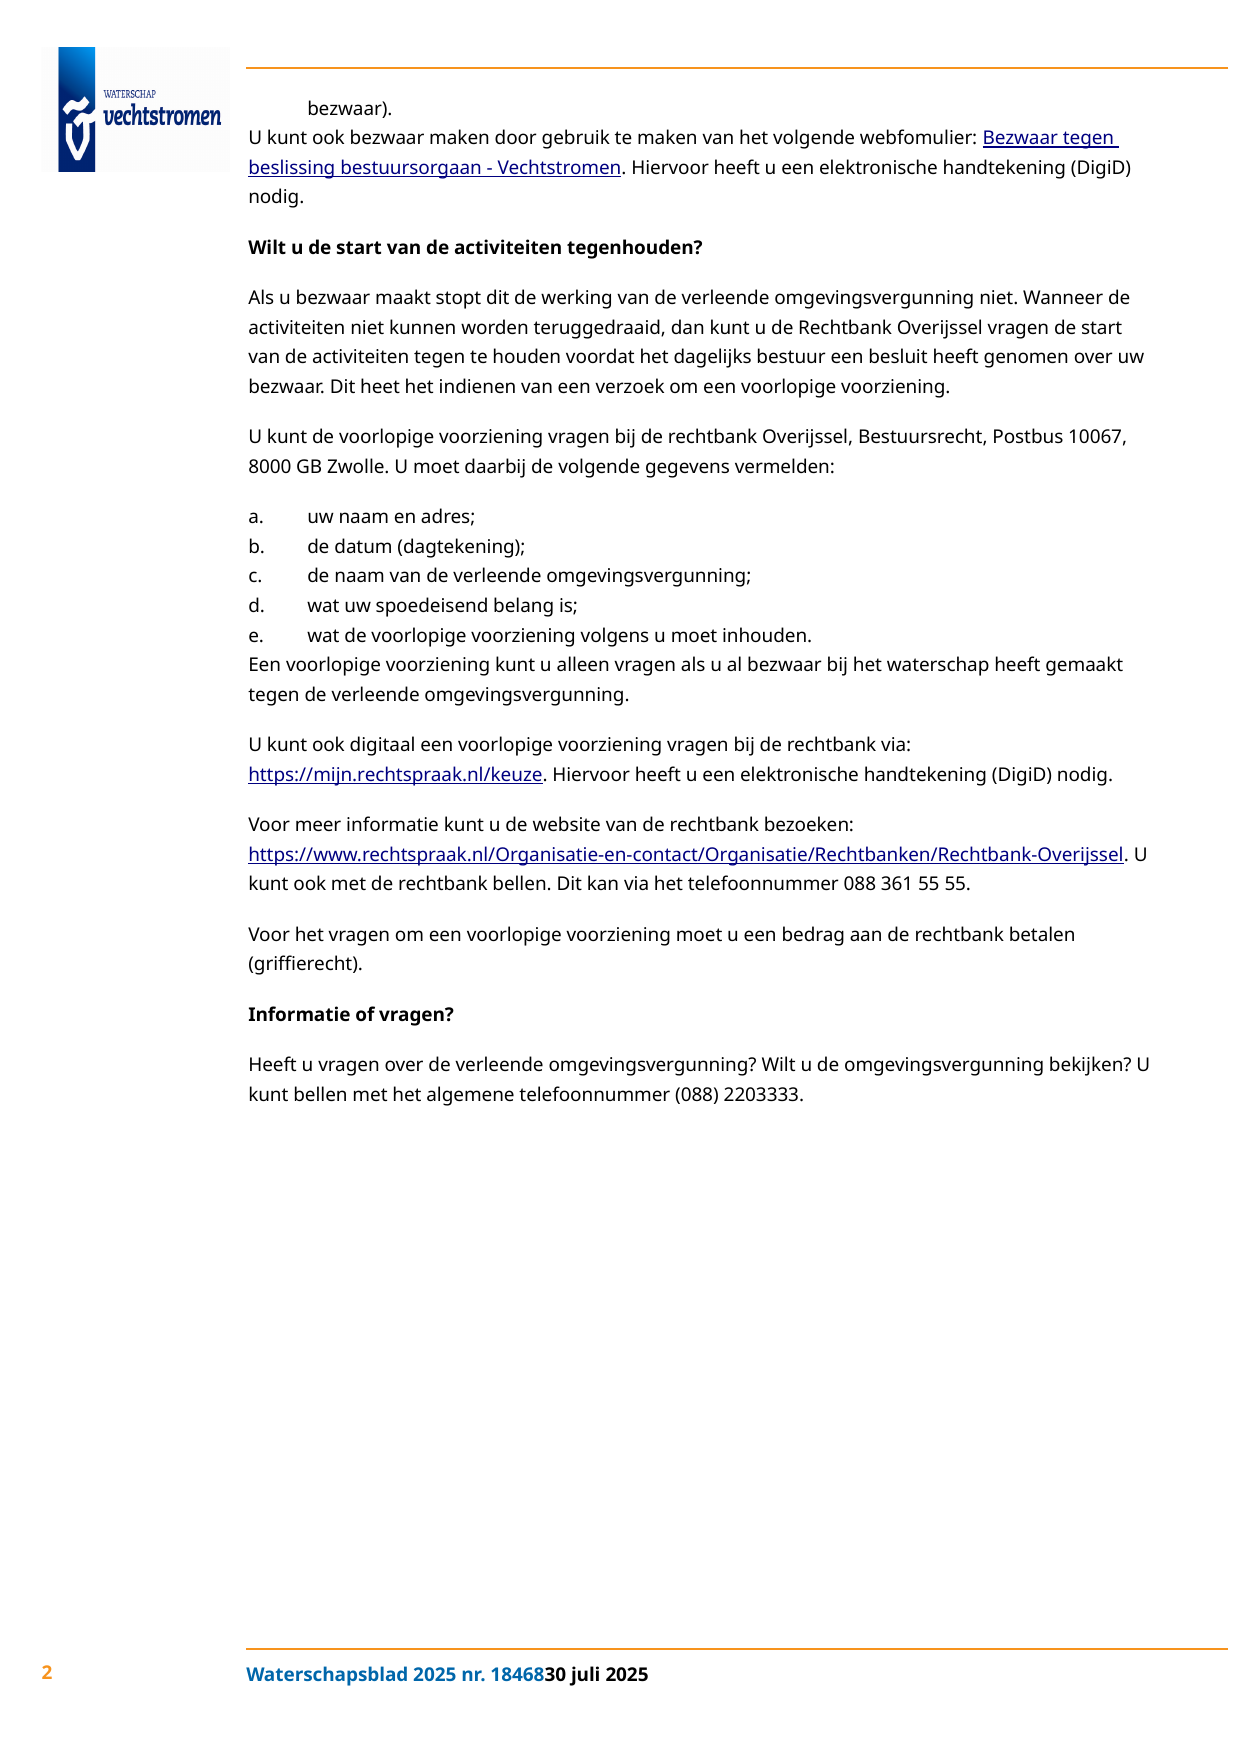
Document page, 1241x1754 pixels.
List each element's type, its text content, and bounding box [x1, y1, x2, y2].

text U kunt ook digitaal een voorlopige voorziening vragen bij de rechtbank via: https://mijn.rechtspraak.nl/keuze. Hiervoor heeft u een elektronische handtekening (DigiD) nodig. [248, 731, 1152, 787]
list de datum (dagtekening); [248, 533, 1152, 559]
list wat de voorlopige voorziening volgens u moet inhouden. [248, 622, 1152, 648]
list bezwaar). [248, 95, 1152, 121]
picture [41, 47, 231, 172]
list uw naam en adres; [248, 503, 1152, 529]
text Een voorlopige voorziening kunt u alleen vragen als u al bezwaar bij het waterschap heeft gemaakt tegen de verleende omgevingsvergunning. [248, 651, 1152, 707]
text U kunt ook bezwaar maken door gebruik te maken van het volgende webfomulier: Bezwaar tegen beslissing bestuursorgaan - Vechtstromen. Hiervoor heeft u een elektronische handtekening (DigiD) nodig. [248, 124, 1152, 209]
text Wilt u de start van de activiteiten tegenhouden? [248, 234, 1152, 260]
text Voor meer informatie kunt u de website van de rechtbank bezoeken: https://www.rechtspraak.nl/Organisatie-en-contact/Organisatie/Rechtbanken/Rechtbank-Overijssel. U kunt ook met de rechtbank bellen. Dit kan via het telefoonnummer 088 361 55 55. [248, 811, 1152, 896]
list de naam van de verleende omgevingsvergunning; [248, 563, 1152, 588]
text Als u bezwaar maakt stopt dit de werking van de verleende omgevingsvergunning niet. Wanneer de activiteiten niet kunnen worden teruggedraaid, dan kunt u de Rechtbank Overijssel vragen de start van de activiteiten tegen te houden voordat het dagelijks bestuur een besluit heeft genomen over uw bezwaar. Dit heet het indienen van een verzoek om een voorlopige voorziening. [248, 284, 1152, 399]
text Voor het vragen om een voorlopige voorziening moet u een bedrag aan de rechtbank betalen (griffierecht). [248, 921, 1152, 976]
text Informatie of vragen? [248, 1001, 1152, 1027]
list wat uw spoedeisend belang is; [248, 592, 1152, 618]
text Heeft u vragen over de verleende omgevingsvergunning? Wilt u de omgevingsvergunning bekijken? U kunt bellen met het algemene telefoonnummer (088) 2203333. [248, 1051, 1152, 1107]
text U kunt de voorlopige voorziening vragen bij de rechtbank Overijssel, Bestuursrecht, Postbus 10067, 8000 GB Zwolle. U moet daarbij de volgende gegevens vermelden: [248, 423, 1152, 479]
